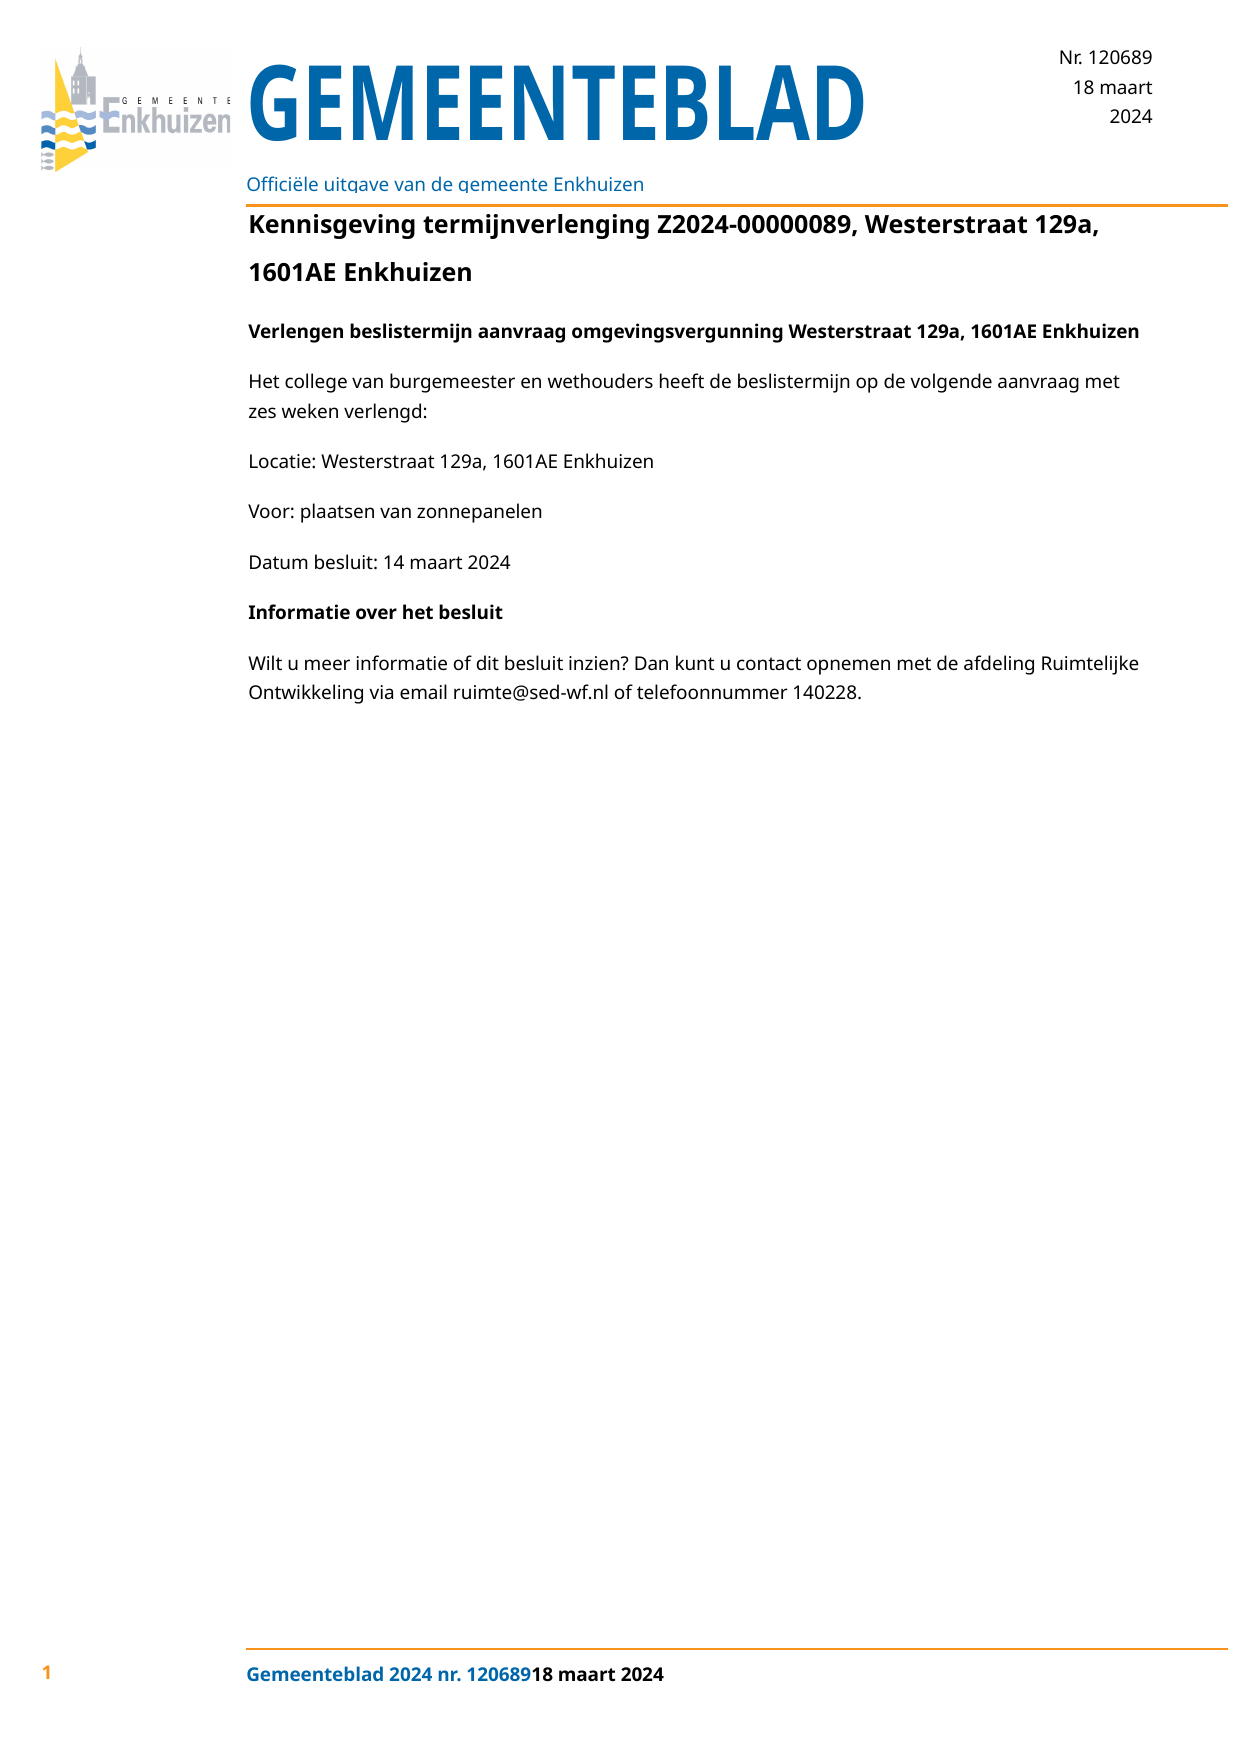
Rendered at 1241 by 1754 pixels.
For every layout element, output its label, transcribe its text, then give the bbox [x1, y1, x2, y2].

picture [41, 47, 231, 172]
text Wilt u meer informatie of dit besluit inzien? Dan kunt u contact opnemen met de afdeling Ruimtelijke Ontwikkeling via email ruimte@sed-wf.nl of telefoonnummer 140228. [248, 650, 1152, 705]
text Voor: plaatsen van zonnepanelen [248, 499, 1152, 524]
text Informatie over het besluit [248, 599, 1152, 625]
text Kennisgeving termijnverlenging Z2024-00000089, Westerstraat 129a, 1601AE Enkhuizen [248, 207, 1152, 288]
text Verlengen beslistermijn aanvraag omgevingsvergunning Westerstraat 129a, 1601AE Enkhuizen [248, 318, 1152, 344]
text Locatie: Westerstraat 129a, 1601AE Enkhuizen [248, 448, 1152, 474]
text Het college van burgemeester en wethouders heeft de beslistermijn op de volgende aanvraag met zes weken verlengd: [248, 368, 1152, 424]
text Datum besluit: 14 maart 2024 [248, 549, 1152, 575]
